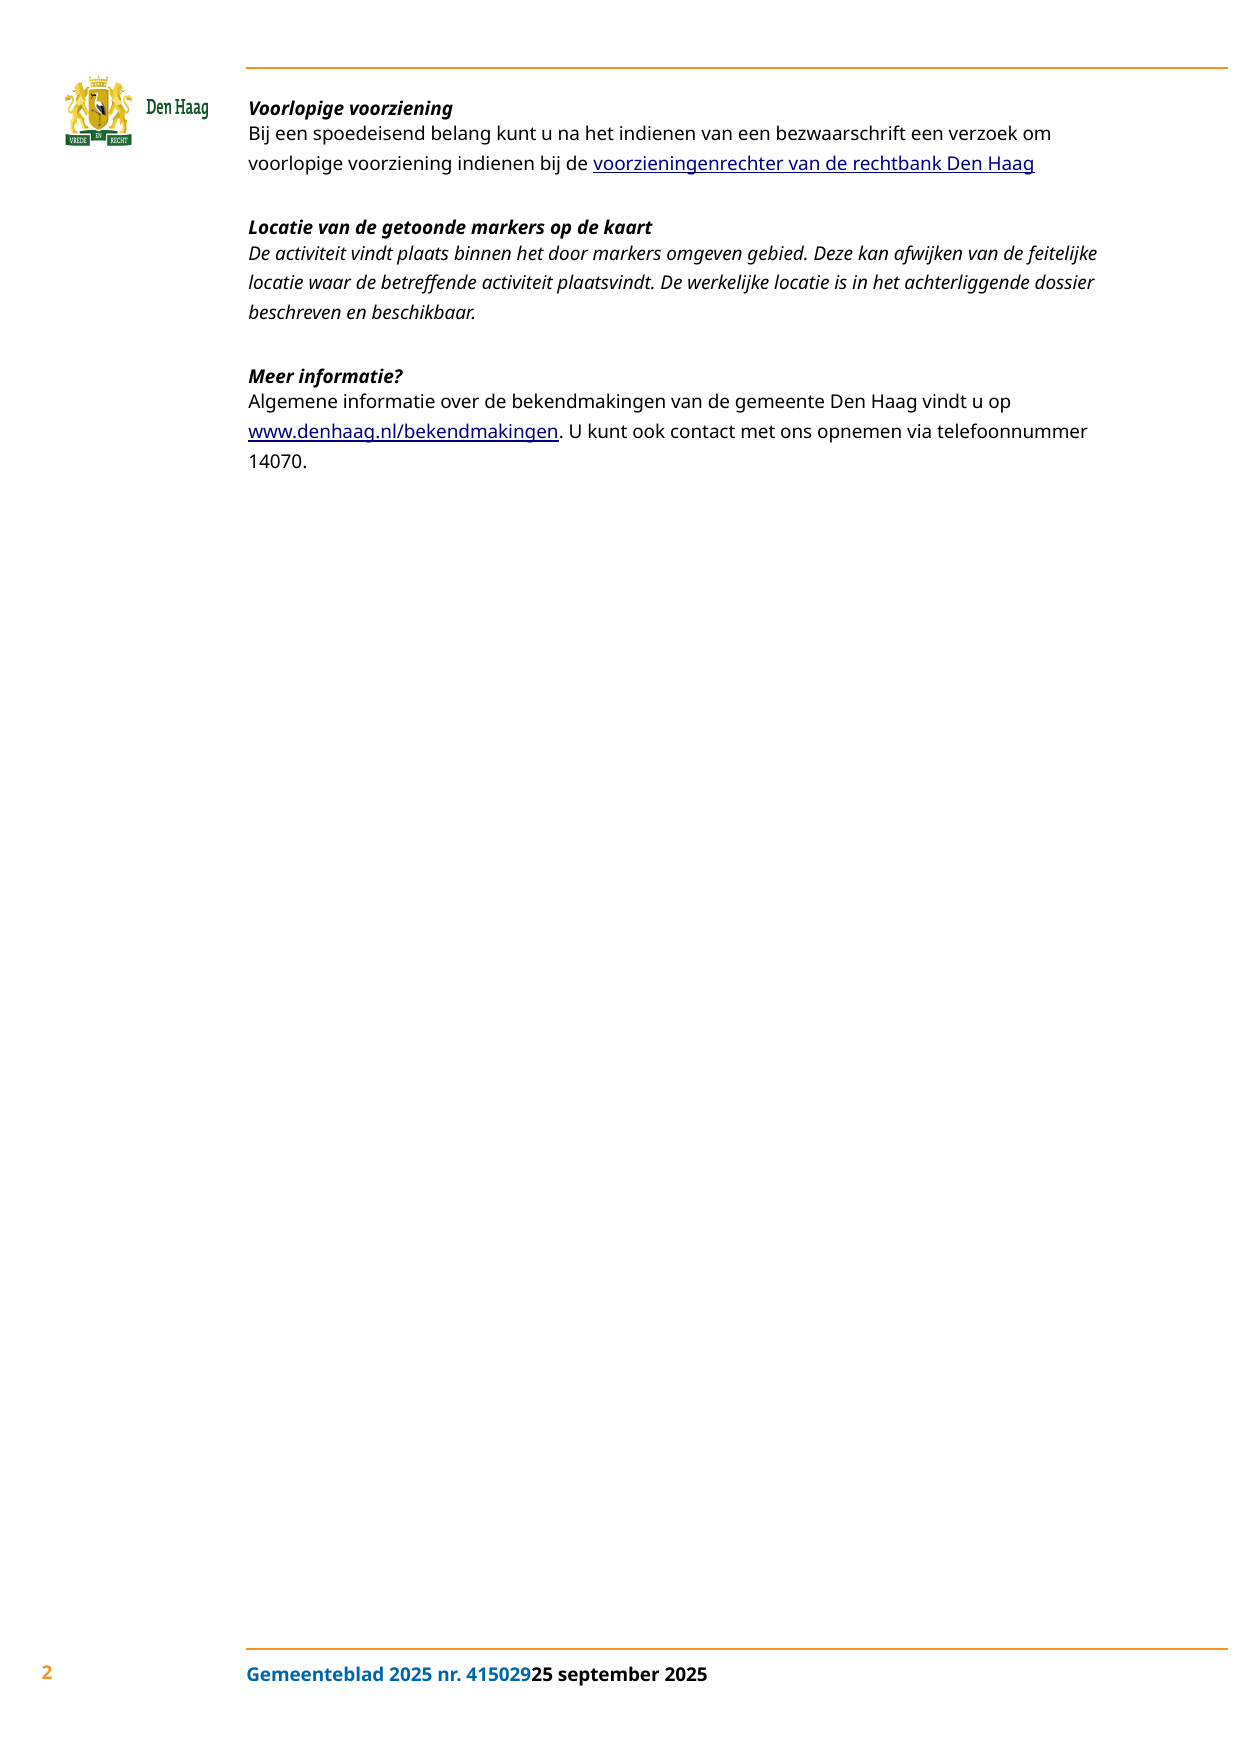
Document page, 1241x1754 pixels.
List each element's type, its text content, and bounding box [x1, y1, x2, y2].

text Locatie van de getoonde markers op de kaart [248, 214, 1152, 240]
text Meer informatie? [248, 363, 1152, 389]
text De activiteit vindt plaats binnen het door markers omgeven gebied. Deze kan afwijken van de feitelijke locatie waar de betreffende activiteit plaatsvindt. De werkelijke locatie is in het achterliggende dossier beschreven en beschikbaar. [248, 240, 1152, 325]
text Bij een spoedeisend belang kunt u na het indienen van een bezwaarschrift een verzoek om voorlopige voorziening indienen bij de voorzieningenrechter van de rechtbank Den Haag [248, 121, 1152, 176]
text Algemene informatie over de bekendmakingen van de gemeente Den Haag vindt u op www.denhaag.nl/bekendmakingen. U kunt ook contact met ons opnemen via telefoonnummer 14070. [248, 389, 1152, 473]
picture [41, 47, 231, 172]
text Voorlopige voorziening [248, 95, 1152, 121]
